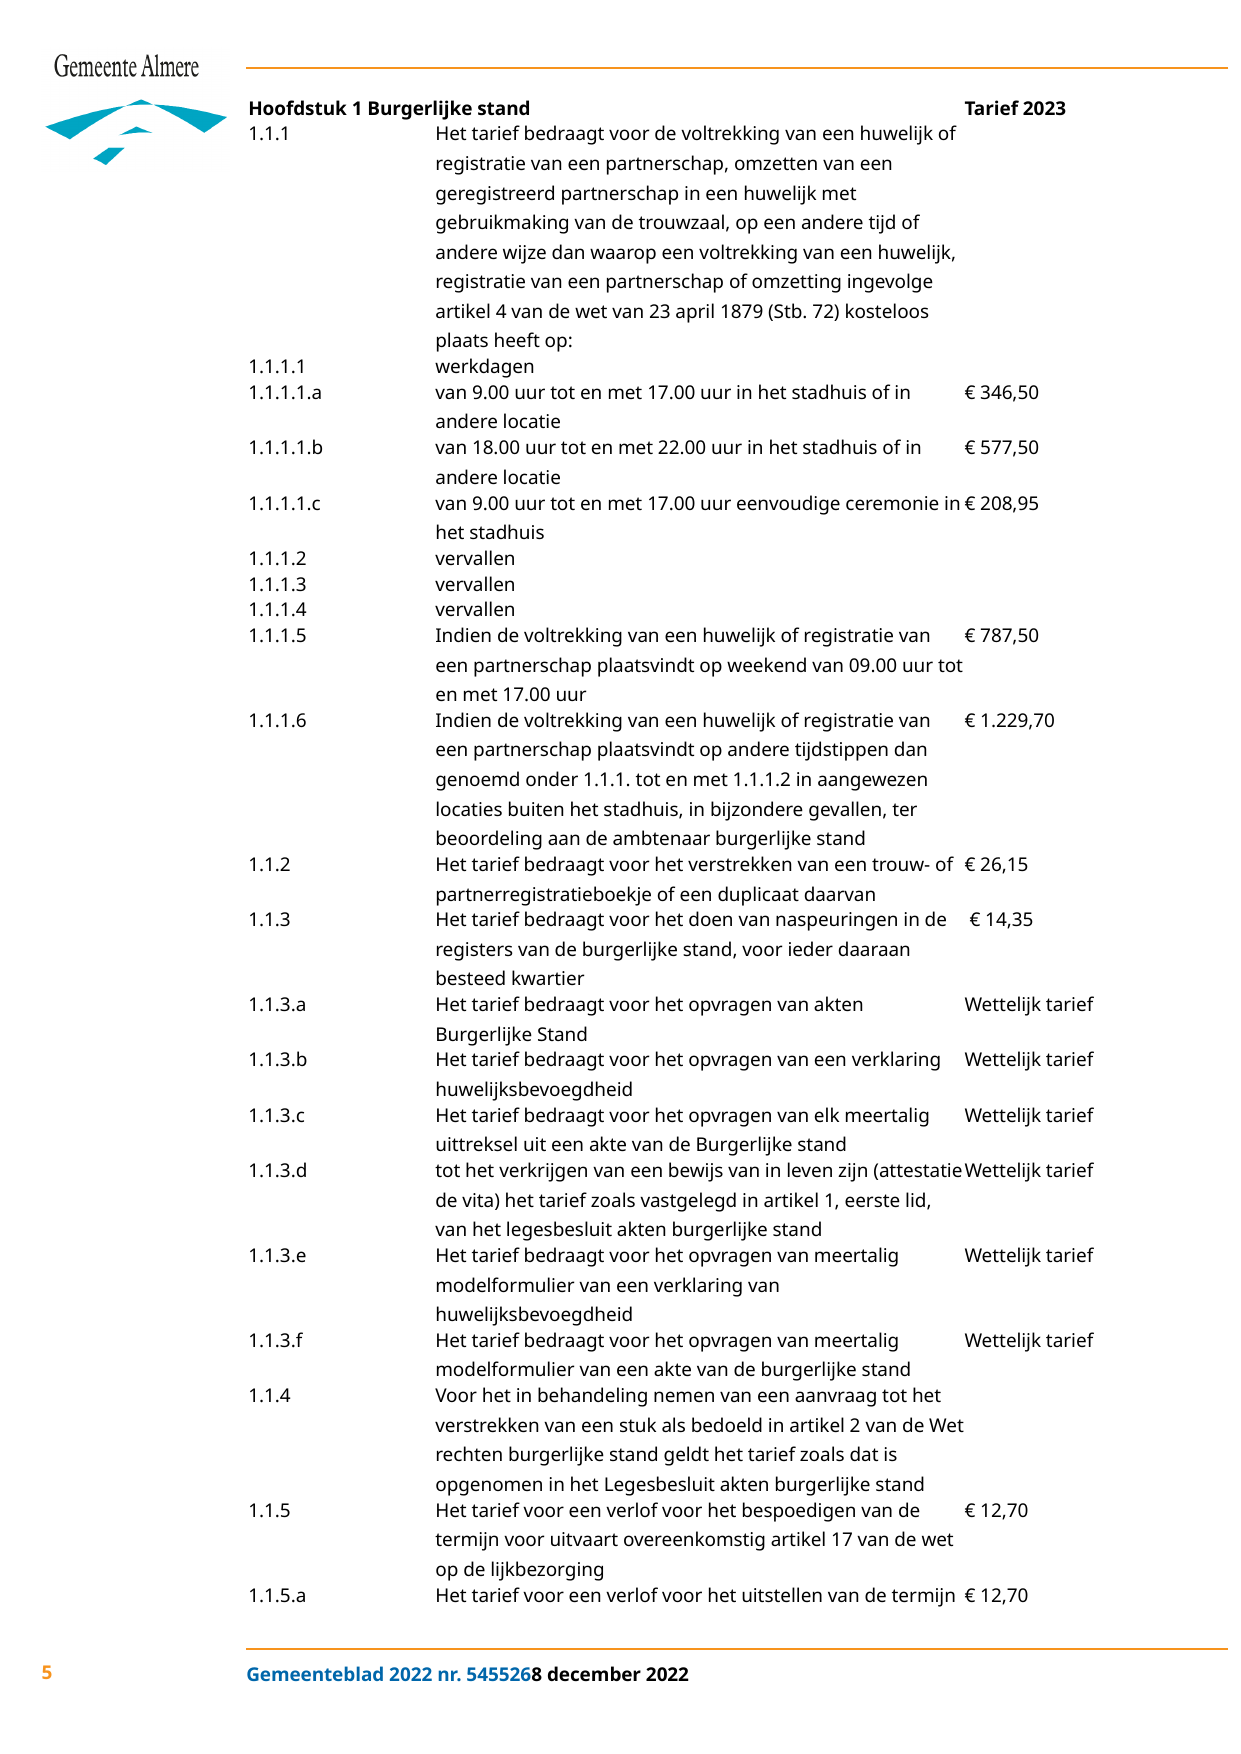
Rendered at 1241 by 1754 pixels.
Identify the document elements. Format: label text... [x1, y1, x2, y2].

table_cell 1.1.1.1.a [248, 379, 435, 434]
table_cell 1.1.3.d [248, 1157, 435, 1242]
table_cell 1.1.3.e [248, 1242, 435, 1327]
table_cell 1.1.1.5 [248, 622, 435, 707]
table_cell € 14,35 [964, 906, 1152, 991]
table_cell 1.1.3.a [248, 991, 435, 1047]
table_cell Het tarief bedraagt voor het opvragen van meertalig modelformulier van een akte van de burgerlijke stand [435, 1327, 964, 1382]
table_cell 1.1.1 [248, 121, 435, 353]
table_cell Wettelijk tarief [964, 1047, 1152, 1102]
table_cell Het tarief voor een verlof voor het bespoedigen van de termijn voor uitvaart overeenkomstig artikel 17 van de wet op de lijkbezorging [435, 1497, 964, 1582]
table_cell € 12,70 [964, 1497, 1152, 1582]
table_cell Wettelijk tarief [964, 1242, 1152, 1327]
table_cell [964, 121, 1152, 353]
table_cell € 346,50 [964, 379, 1152, 434]
table_cell van 9.00 uur tot en met 17.00 uur eenvoudige ceremonie in het stadhuis [435, 490, 964, 545]
table_cell € 787,50 [964, 622, 1152, 707]
table_cell Indien de voltrekking van een huwelijk of registratie van een partnerschap plaatsvindt op weekend van 09.00 uur tot en met 17.00 uur [435, 622, 964, 707]
table_cell 1.1.5 [248, 1497, 435, 1582]
table_cell Het tarief bedraagt voor het doen van naspeuringen in de registers van de burgerlijke stand, voor ieder daaraan besteed kwartier [435, 906, 964, 991]
table_cell tot het verkrijgen van een bewijs van in leven zijn (attestatie de vita) het tarief zoals vastgelegd in artikel 1, eerste lid, van het legesbesluit akten burgerlijke stand [435, 1157, 964, 1242]
table_cell Het tarief voor een verlof voor het uitstellen van de termijn [435, 1582, 964, 1607]
table_cell Het tarief bedraagt voor het opvragen van elk meertalig uittreksel uit een akte van de Burgerlijke stand [435, 1102, 964, 1157]
table_cell € 12,70 [964, 1582, 1152, 1607]
table_cell Indien de voltrekking van een huwelijk of registratie van een partnerschap plaatsvindt op andere tijdstippen dan genoemd onder 1.1.1. tot en met 1.1.1.2 in aangewezen locaties buiten het stadhuis, in bijzondere gevallen, ter beoordeling aan de ambtenaar burgerlijke stand [435, 707, 964, 851]
table_cell [964, 1383, 1152, 1497]
table_cell [964, 353, 1152, 379]
table_cell 1.1.3 [248, 906, 435, 991]
table_cell 1.1.1.4 [248, 596, 435, 622]
table_cell 1.1.3.c [248, 1102, 435, 1157]
table_cell Het tarief bedraagt voor het opvragen van meertalig modelformulier van een verklaring van huwelijksbevoegdheid [435, 1242, 964, 1327]
table_cell [964, 596, 1152, 622]
table_cell werkdagen [435, 353, 964, 379]
table_cell € 26,15 [964, 851, 1152, 906]
table_cell Wettelijk tarief [964, 1157, 1152, 1242]
table_cell [964, 545, 1152, 571]
table_cell 1.1.1.1.c [248, 490, 435, 545]
table_cell Tarief 2023 [964, 95, 1152, 121]
table_cell 1.1.1.3 [248, 571, 435, 596]
table_cell van 18.00 uur tot en met 22.00 uur in het stadhuis of in andere locatie [435, 434, 964, 490]
table_cell Voor het in behandeling nemen van een aanvraag tot het verstrekken van een stuk als bedoeld in artikel 2 van de Wet rechten burgerlijke stand geldt het tarief zoals dat is opgenomen in het Legesbesluit akten burgerlijke stand [435, 1383, 964, 1497]
table_cell 1.1.1.1.b [248, 434, 435, 490]
table_cell € 1.229,70 [964, 707, 1152, 851]
table_cell van 9.00 uur tot en met 17.00 uur in het stadhuis of in andere locatie [435, 379, 964, 434]
table_cell Het tarief bedraagt voor het verstrekken van een trouw- of partnerregistratieboekje of een duplicaat daarvan [435, 851, 964, 906]
table_cell 1.1.2 [248, 851, 435, 906]
table_cell € 577,50 [964, 434, 1152, 490]
table_cell vervallen [435, 596, 964, 622]
table_cell € 208,95 [964, 490, 1152, 545]
picture [41, 47, 231, 172]
table_cell Het tarief bedraagt voor het opvragen van een verklaring huwelijksbevoegdheid [435, 1047, 964, 1102]
table_cell 1.1.3.f [248, 1327, 435, 1382]
table_cell vervallen [435, 545, 964, 571]
table_cell 1.1.1.2 [248, 545, 435, 571]
table_cell Wettelijk tarief [964, 1102, 1152, 1157]
table_cell Wettelijk tarief [964, 991, 1152, 1047]
table_cell Het tarief bedraagt voor het opvragen van akten Burgerlijke Stand [435, 991, 964, 1047]
table_cell 1.1.5.a [248, 1582, 435, 1607]
table_cell Wettelijk tarief [964, 1327, 1152, 1382]
table_cell 1.1.3.b [248, 1047, 435, 1102]
table_cell Het tarief bedraagt voor de voltrekking van een huwelijk of registratie van een partnerschap, omzetten van een geregistreerd partnerschap in een huwelijk met gebruikmaking van de trouwzaal, op een andere tijd of andere wijze dan waarop een voltrekking van een huwelijk, registratie van een partnerschap of omzetting ingevolge artikel 4 van de wet van 23 april 1879 (Stb. 72) kosteloos plaats heeft op: [435, 121, 964, 353]
table_cell 1.1.1.1 [248, 353, 435, 379]
table_cell 1.1.1.6 [248, 707, 435, 851]
table_cell 1.1.4 [248, 1383, 435, 1497]
table_cell Hoofdstuk 1 Burgerlijke stand [248, 95, 964, 121]
table_cell [964, 571, 1152, 596]
table_cell vervallen [435, 571, 964, 596]
